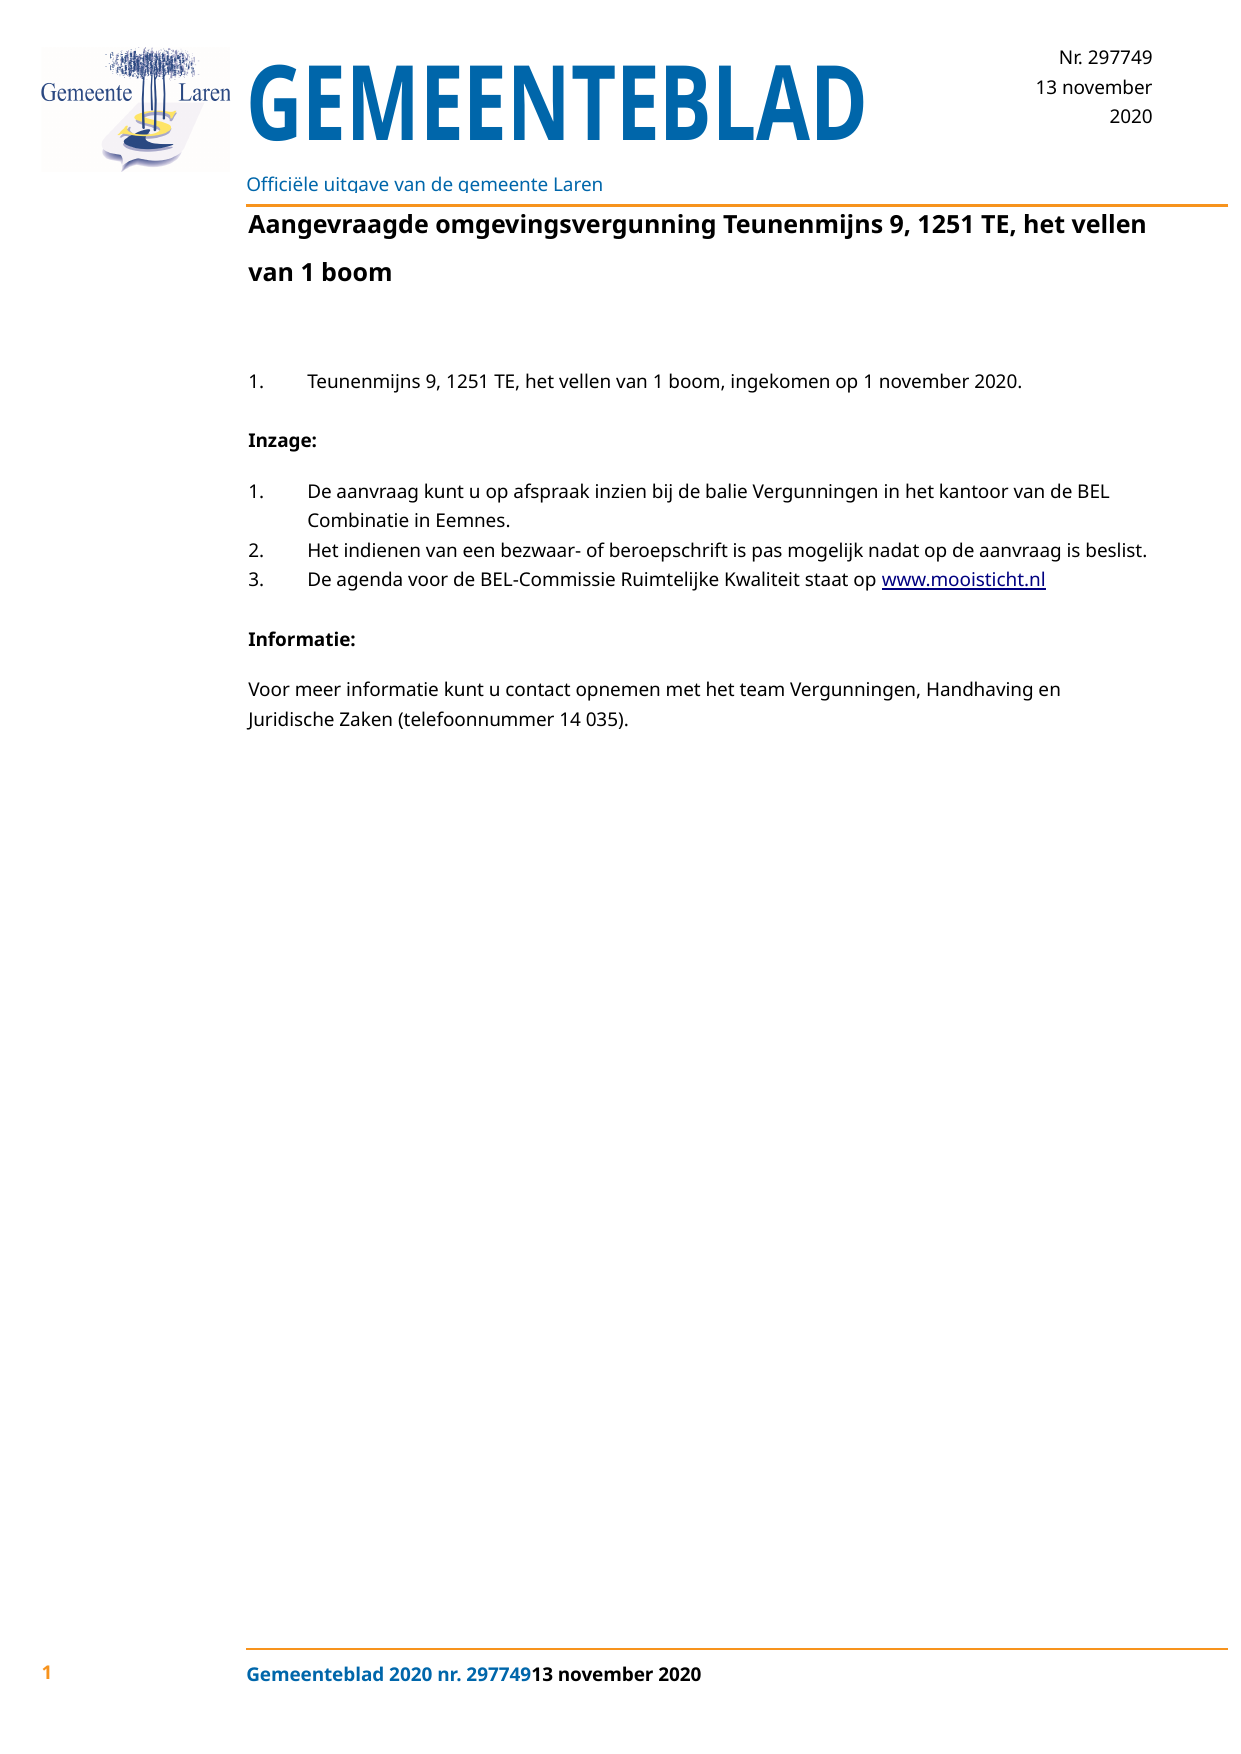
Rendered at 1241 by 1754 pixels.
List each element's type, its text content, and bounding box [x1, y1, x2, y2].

text Aangevraagde omgevingsvergunning Teunenmijns 9, 1251 TE, het vellen van 1 boom [248, 207, 1152, 288]
list Het indienen van een bezwaar- of beroepschrift is pas mogelijk nadat op de aanvraag is beslist. [248, 537, 1152, 563]
list Teunenmijns 9, 1251 TE, het vellen van 1 boom, ingekomen op 1 november 2020. [248, 368, 1152, 394]
list De aanvraag kunt u op afspraak inzien bij de balie Vergunningen in het kantoor van de BEL Combinatie in Eemnes. [248, 478, 1152, 533]
text Informatie: [248, 626, 1152, 652]
text Inzage: [248, 427, 1152, 453]
list De agenda voor de BEL-Commissie Ruimtelijke Kwaliteit staat op www.mooisticht.nl [248, 567, 1152, 592]
picture [41, 47, 231, 172]
text Voor meer informatie kunt u contact opnemen met het team Vergunningen, Handhaving en Juridische Zaken (telefoonnummer 14 035). [248, 676, 1152, 732]
